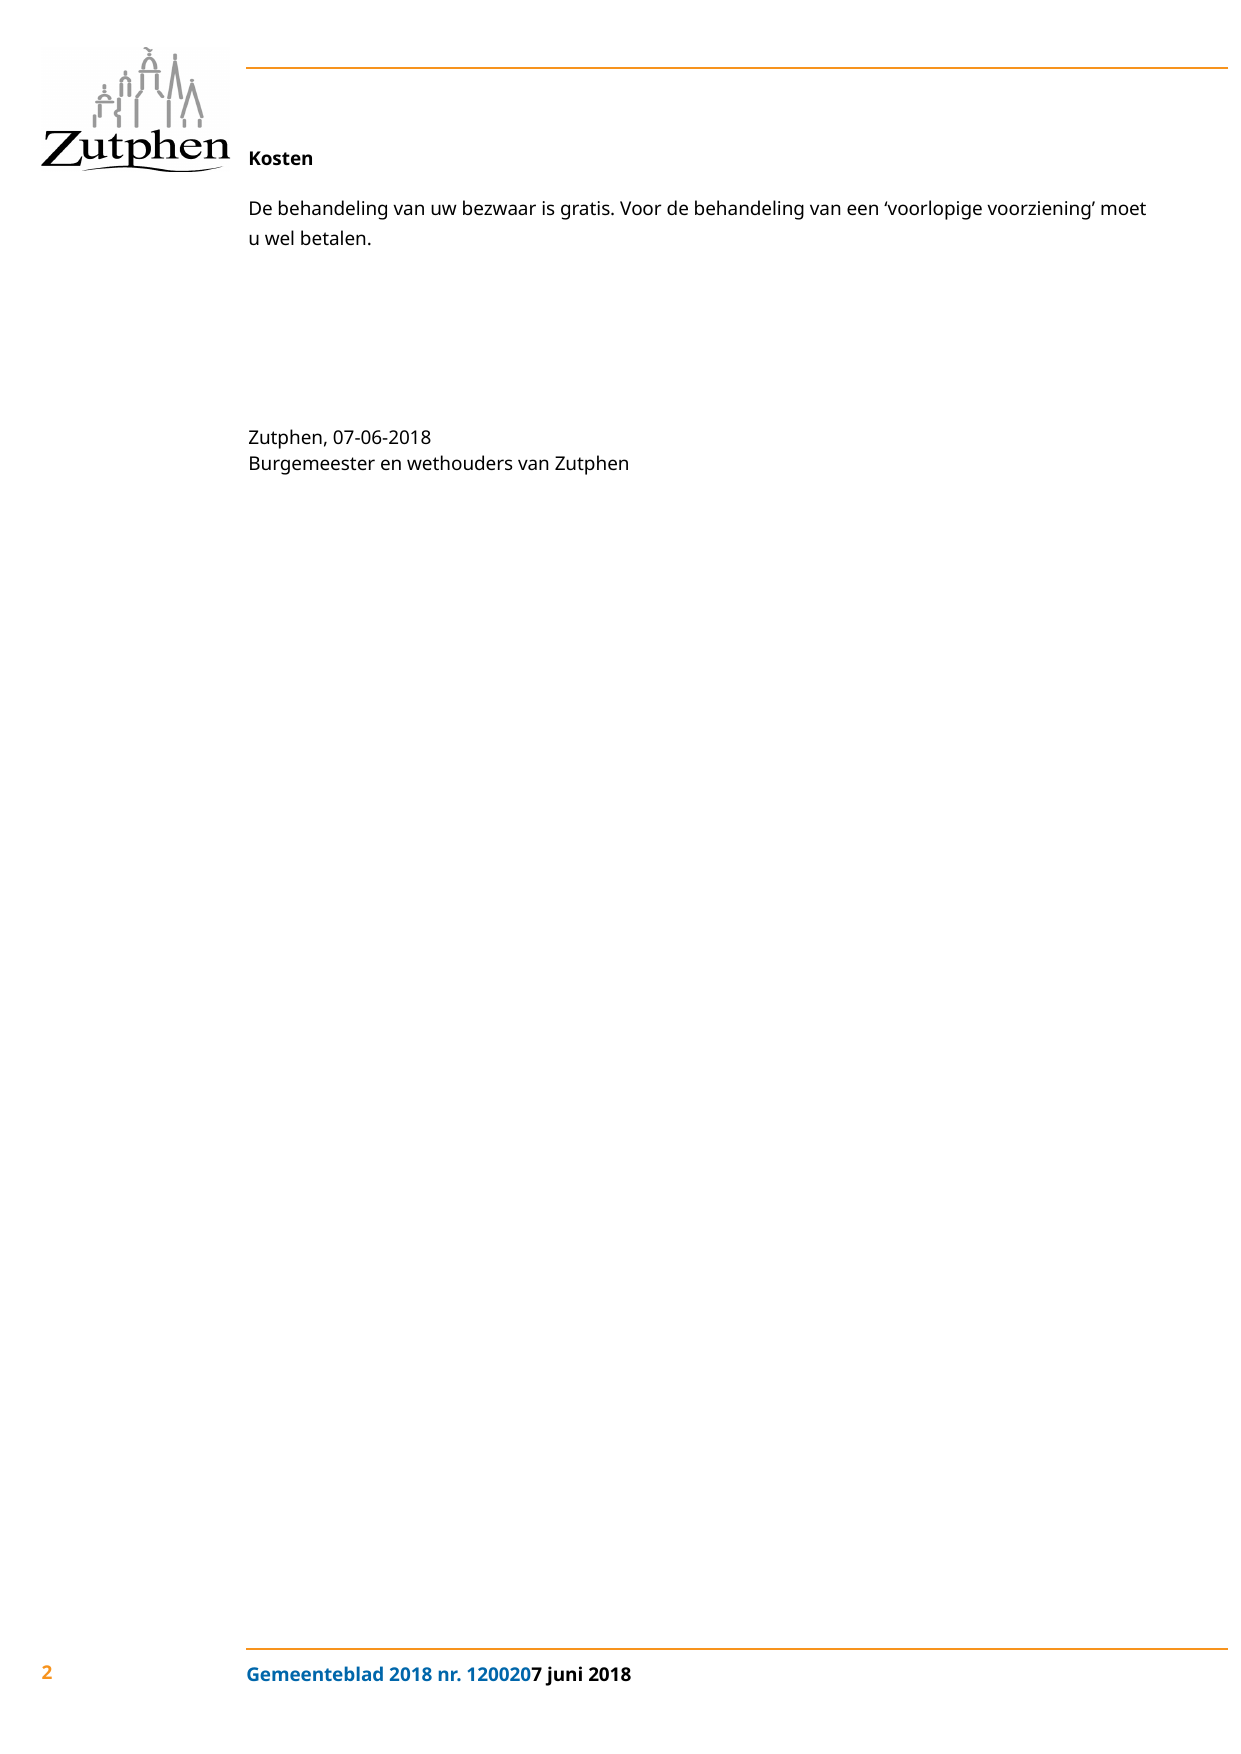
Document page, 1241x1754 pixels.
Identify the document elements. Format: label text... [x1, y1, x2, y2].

text Kosten [248, 145, 1152, 171]
text De behandeling van uw bezwaar is gratis. Voor de behandeling van een ‘voorlopige voorziening’ moet u wel betalen. [248, 196, 1152, 251]
text Zutphen, 07-06-2018 [248, 424, 1152, 450]
picture [41, 47, 231, 172]
text Burgemeester en wethouders van Zutphen [248, 450, 1152, 476]
